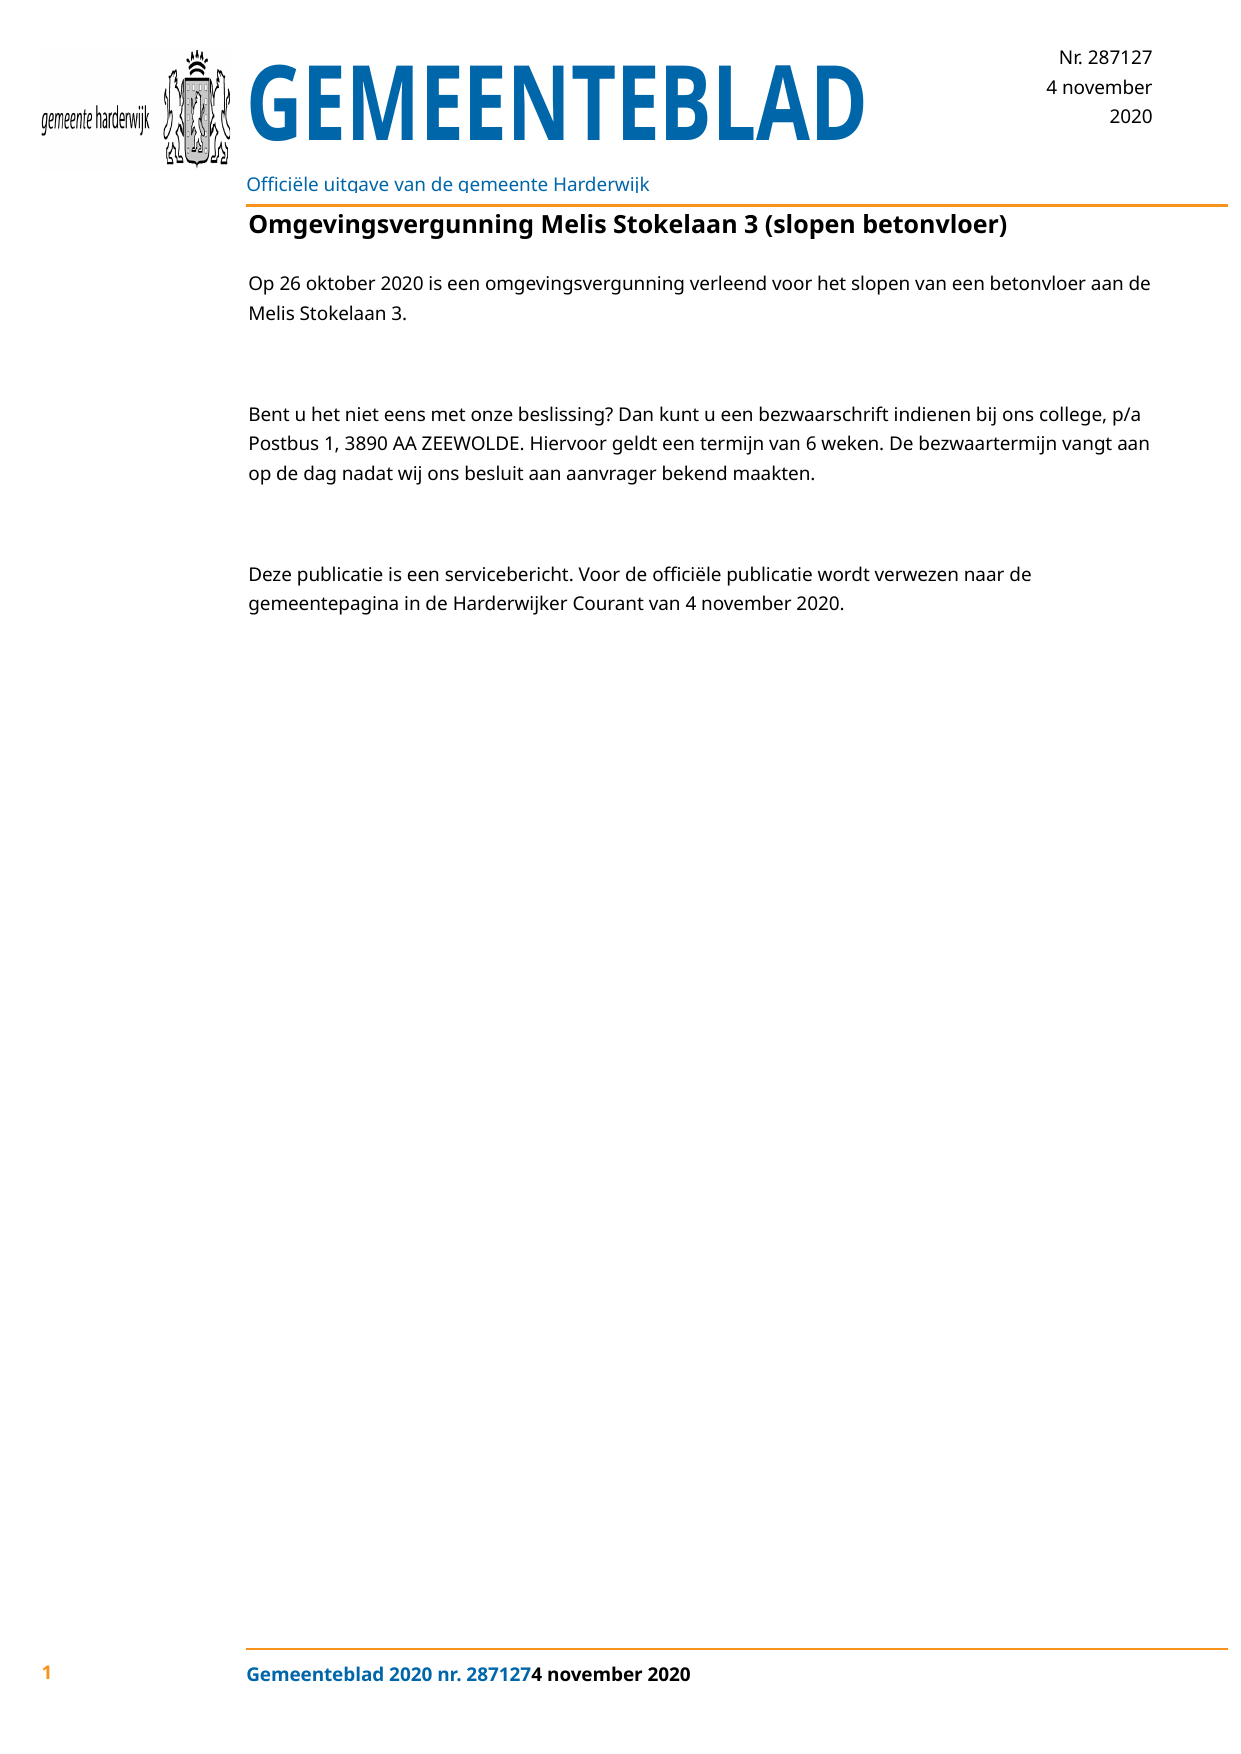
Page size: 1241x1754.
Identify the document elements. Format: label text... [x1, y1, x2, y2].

text Bent u het niet eens met onze beslissing? Dan kunt u een bezwaarschrift indienen bij ons college, p/a Postbus 1, 3890 AA ZEEWOLDE. Hiervoor geldt een termijn van 6 weken. De bezwaartermijn vangt aan op de dag nadat wij ons besluit aan aanvrager bekend maakten. [248, 401, 1152, 486]
text Omgevingsvergunning Melis Stokelaan 3 (slopen betonvloer) [248, 207, 1152, 241]
text Op 26 oktober 2020 is een omgevingsvergunning verleend voor het slopen van een betonvloer aan de Melis Stokelaan 3. [248, 270, 1152, 326]
picture [41, 47, 231, 172]
text Deze publicatie is een servicebericht. Voor de officiële publicatie wordt verwezen naar de gemeentepagina in de Harderwijker Courant van 4 november 2020. [248, 561, 1152, 616]
